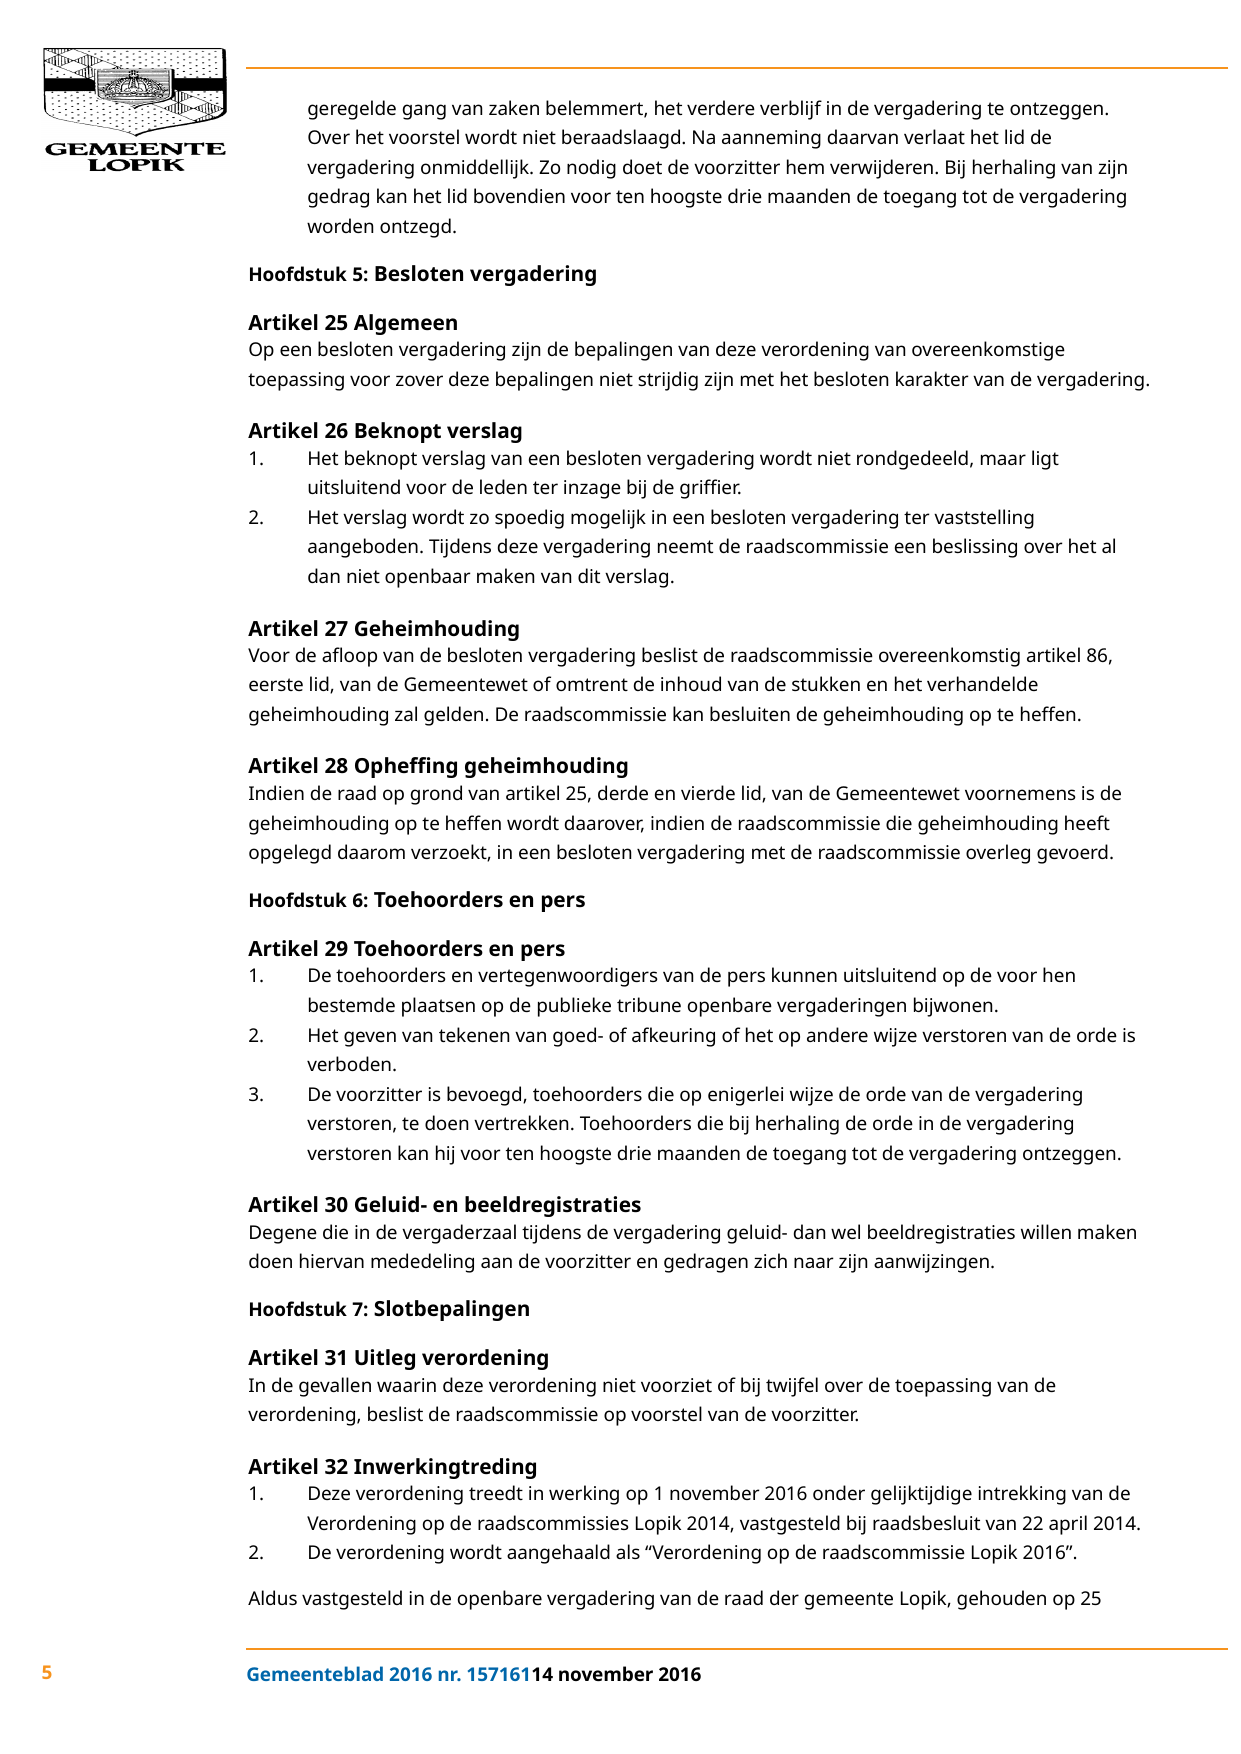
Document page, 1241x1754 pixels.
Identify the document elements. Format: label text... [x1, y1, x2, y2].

text Artikel 27 Geheimhouding [248, 614, 1152, 642]
text Voor de afloop van de besloten vergadering beslist de raadscommissie overeenkomstig artikel 86, eerste lid, van de Gemeentewet of omtrent de inhoud van de stukken en het verhandelde geheimhouding zal gelden. De raadscommissie kan besluiten de geheimhouding op te heffen. [248, 642, 1152, 727]
list De voorzitter is bevoegd, toehoorders die op enigerlei wijze de orde van de vergadering verstoren, te doen vertrekken. Toehoorders die bij herhaling de orde in de vergadering verstoren kan hij voor ten hoogste drie maanden de toegang tot de vergadering ontzeggen. [248, 1081, 1152, 1166]
text In de gevallen waarin deze verordening niet voorziet of bij twijfel over de toepassing van de verordening, beslist de raadscommissie op voorstel van de voorzitter. [248, 1372, 1152, 1427]
list Het verslag wordt zo spoedig mogelijk in een besloten vergadering ter vaststelling aangeboden. Tijdens deze vergadering neemt de raadscommissie een beslissing over het al dan niet openbaar maken van dit verslag. [248, 504, 1152, 589]
text Artikel 30 Geluid- en beeldregistraties [248, 1191, 1152, 1219]
text Hoofdstuk 7: Slotbepalingen [248, 1294, 1152, 1323]
list geregelde gang van zaken belemmert, het verdere verblijf in de vergadering te ontzeggen. Over het voorstel wordt niet beraadslaagd. Na aanneming daarvan verlaat het lid de vergadering onmiddellijk. Zo nodig doet de voorzitter hem verwijderen. Bij herhaling van zijn gedrag kan het lid bovendien voor ten hoogste drie maanden de toegang tot de vergadering worden ontzegd. [248, 95, 1152, 239]
text Artikel 28 Opheffing geheimhouding [248, 752, 1152, 780]
text Artikel 26 Beknopt verslag [248, 416, 1152, 445]
text Artikel 29 Toehoorders en pers [248, 934, 1152, 963]
list Deze verordening treedt in werking op 1 november 2016 onder gelijktijdige intrekking van de Verordening op de raadscommissies Lopik 2014, vastgesteld bij raadsbesluit van 22 april 2014. [248, 1480, 1152, 1536]
list De toehoorders en vertegenwoordigers van de pers kunnen uitsluitend op de voor hen bestemde plaatsen op de publieke tribune openbare vergaderingen bijwonen. [248, 963, 1152, 1018]
list De verordening wordt aangehaald als “Verordening op de raadscommissie Lopik 2016”. [248, 1539, 1152, 1565]
list Het beknopt verslag van een besloten vergadering wordt niet rondgedeeld, maar ligt uitsluitend voor de leden ter inzage bij de griffier. [248, 445, 1152, 500]
text Degene die in de vergaderzaal tijdens de vergadering geluid- dan wel beeldregistraties willen maken doen hiervan mededeling aan de voorzitter en gedragen zich naar zijn aanwijzingen. [248, 1219, 1152, 1274]
text Aldus vastgesteld in de openbare vergadering van de raad der gemeente Lopik, gehouden op 25 [248, 1585, 1152, 1611]
text Artikel 31 Uitleg verordening [248, 1343, 1152, 1372]
text Hoofdstuk 6: Toehoorders en pers [248, 885, 1152, 913]
text Indien de raad op grond van artikel 25, derde en vierde lid, van de Gemeentewet voornemens is de geheimhouding op te heffen wordt daarover, indien de raadscommissie die geheimhouding heeft opgelegd daarom verzoekt, in een besloten vergadering met de raadscommissie overleg gevoerd. [248, 780, 1152, 865]
text Hoofdstuk 5: Besloten vergadering [248, 259, 1152, 287]
picture [41, 47, 231, 172]
text Artikel 32 Inwerkingtreding [248, 1452, 1152, 1480]
list Het geven van tekenen van goed- of afkeuring of het op andere wijze verstoren van de orde is verboden. [248, 1022, 1152, 1077]
text Artikel 25 Algemeen [248, 308, 1152, 336]
text Op een besloten vergadering zijn de bepalingen van deze verordening van overeenkomstige toepassing voor zover deze bepalingen niet strijdig zijn met het besloten karakter van de vergadering. [248, 336, 1152, 392]
